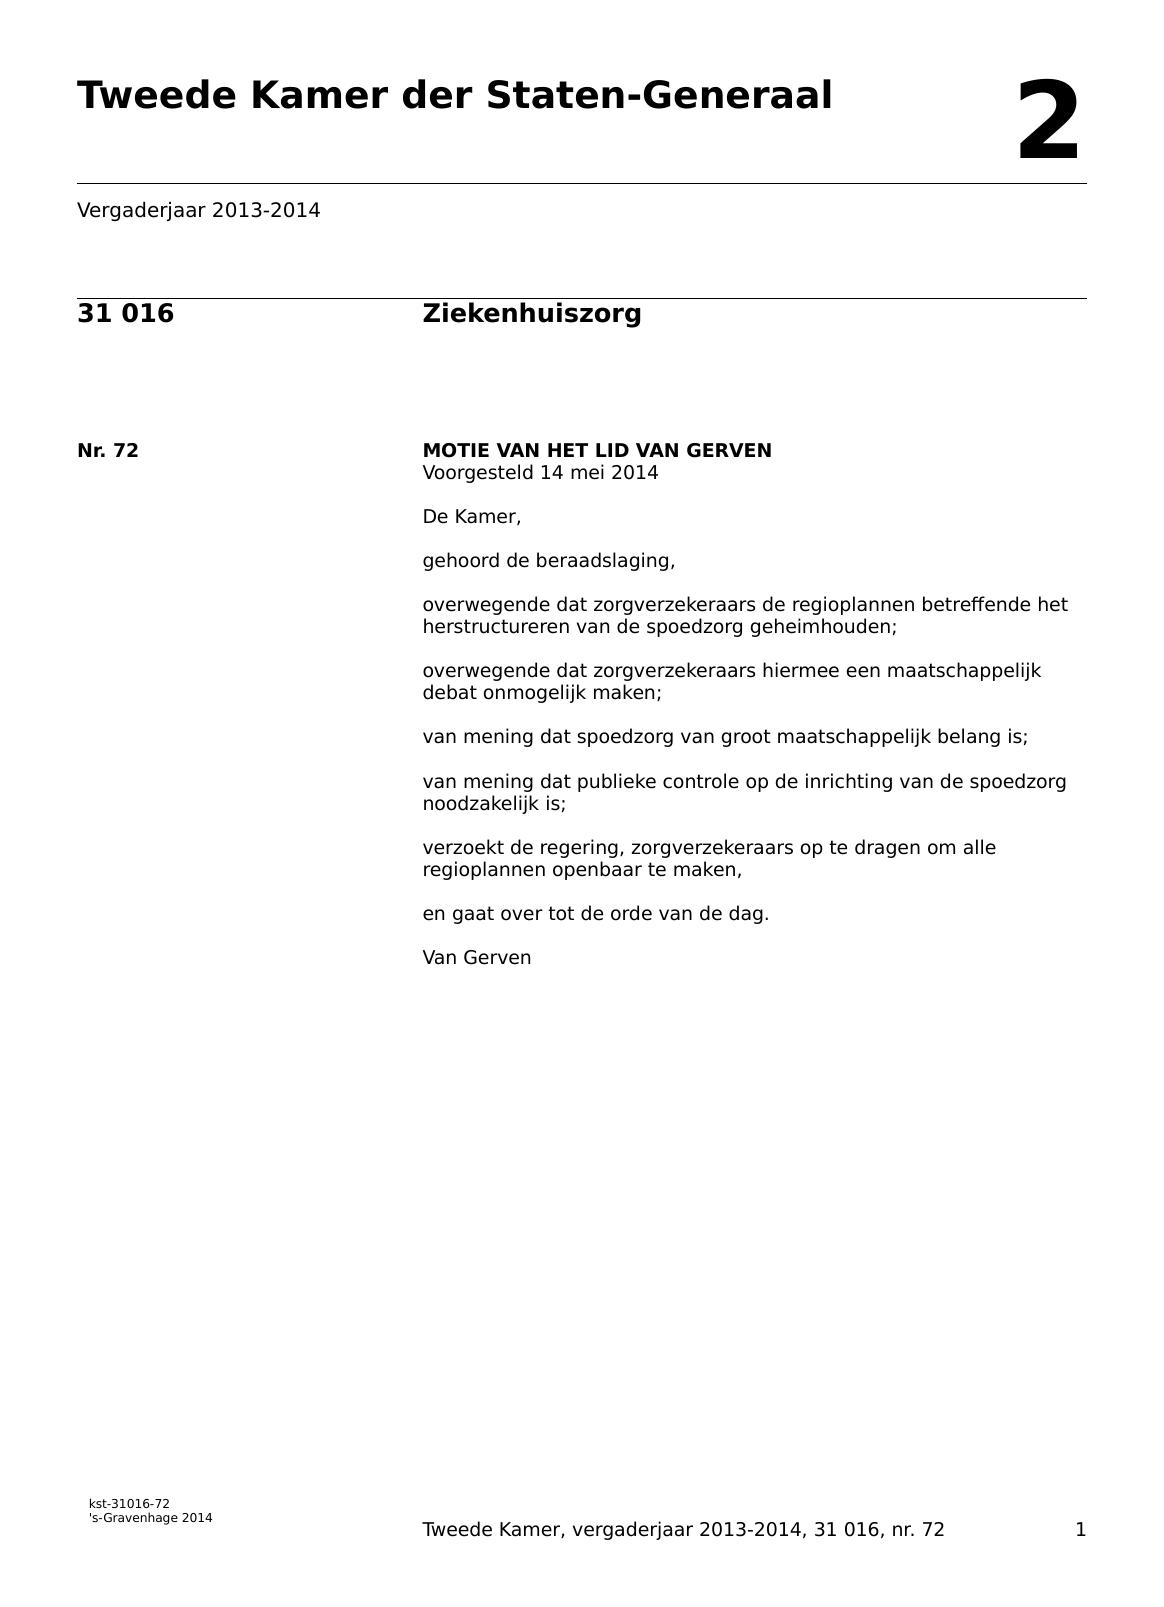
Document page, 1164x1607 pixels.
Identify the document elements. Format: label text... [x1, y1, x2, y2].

text en gaat over tot de orde van de dag. [422, 903, 1087, 925]
text overwegende dat zorgverzekeraars de regioplannen betreffende het herstructureren van de spoedzorg geheimhouden; [422, 594, 1087, 638]
subtitle Nr. 72 MOTIE VAN HET LID VAN GERVEN [77, 440, 1087, 462]
subtitle 31 016 Ziekenhuiszorg [77, 299, 1087, 329]
table_cell Vergaderjaar 2013-2014 [77, 184, 1087, 298]
table_header Tweede Kamer der Staten-Generaal [77, 59, 886, 183]
text Van Gerven [422, 947, 1087, 969]
text overwegende dat zorgverzekeraars hiermee een maatschappelijk debat onmogelijk maken; [422, 660, 1087, 704]
text van mening dat spoedzorg van groot maatschappelijk belang is; [422, 726, 1087, 748]
text Voorgesteld 14 mei 2014 [422, 462, 1087, 484]
text gehoord de beraadslaging, [422, 550, 1087, 572]
text verzoekt de regering, zorgverzekeraars op te dragen om alle regioplannen openbaar te maken, [422, 837, 1087, 881]
text kst-31016-72 [88, 1497, 323, 1511]
text van mening dat publieke controle op de inrichting van de spoedzorg noodzakelijk is; [422, 771, 1087, 814]
table_header 2 [886, 59, 1087, 183]
text De Kamer, [422, 506, 1087, 528]
text 's-Gravenhage 2014 [88, 1511, 323, 1525]
